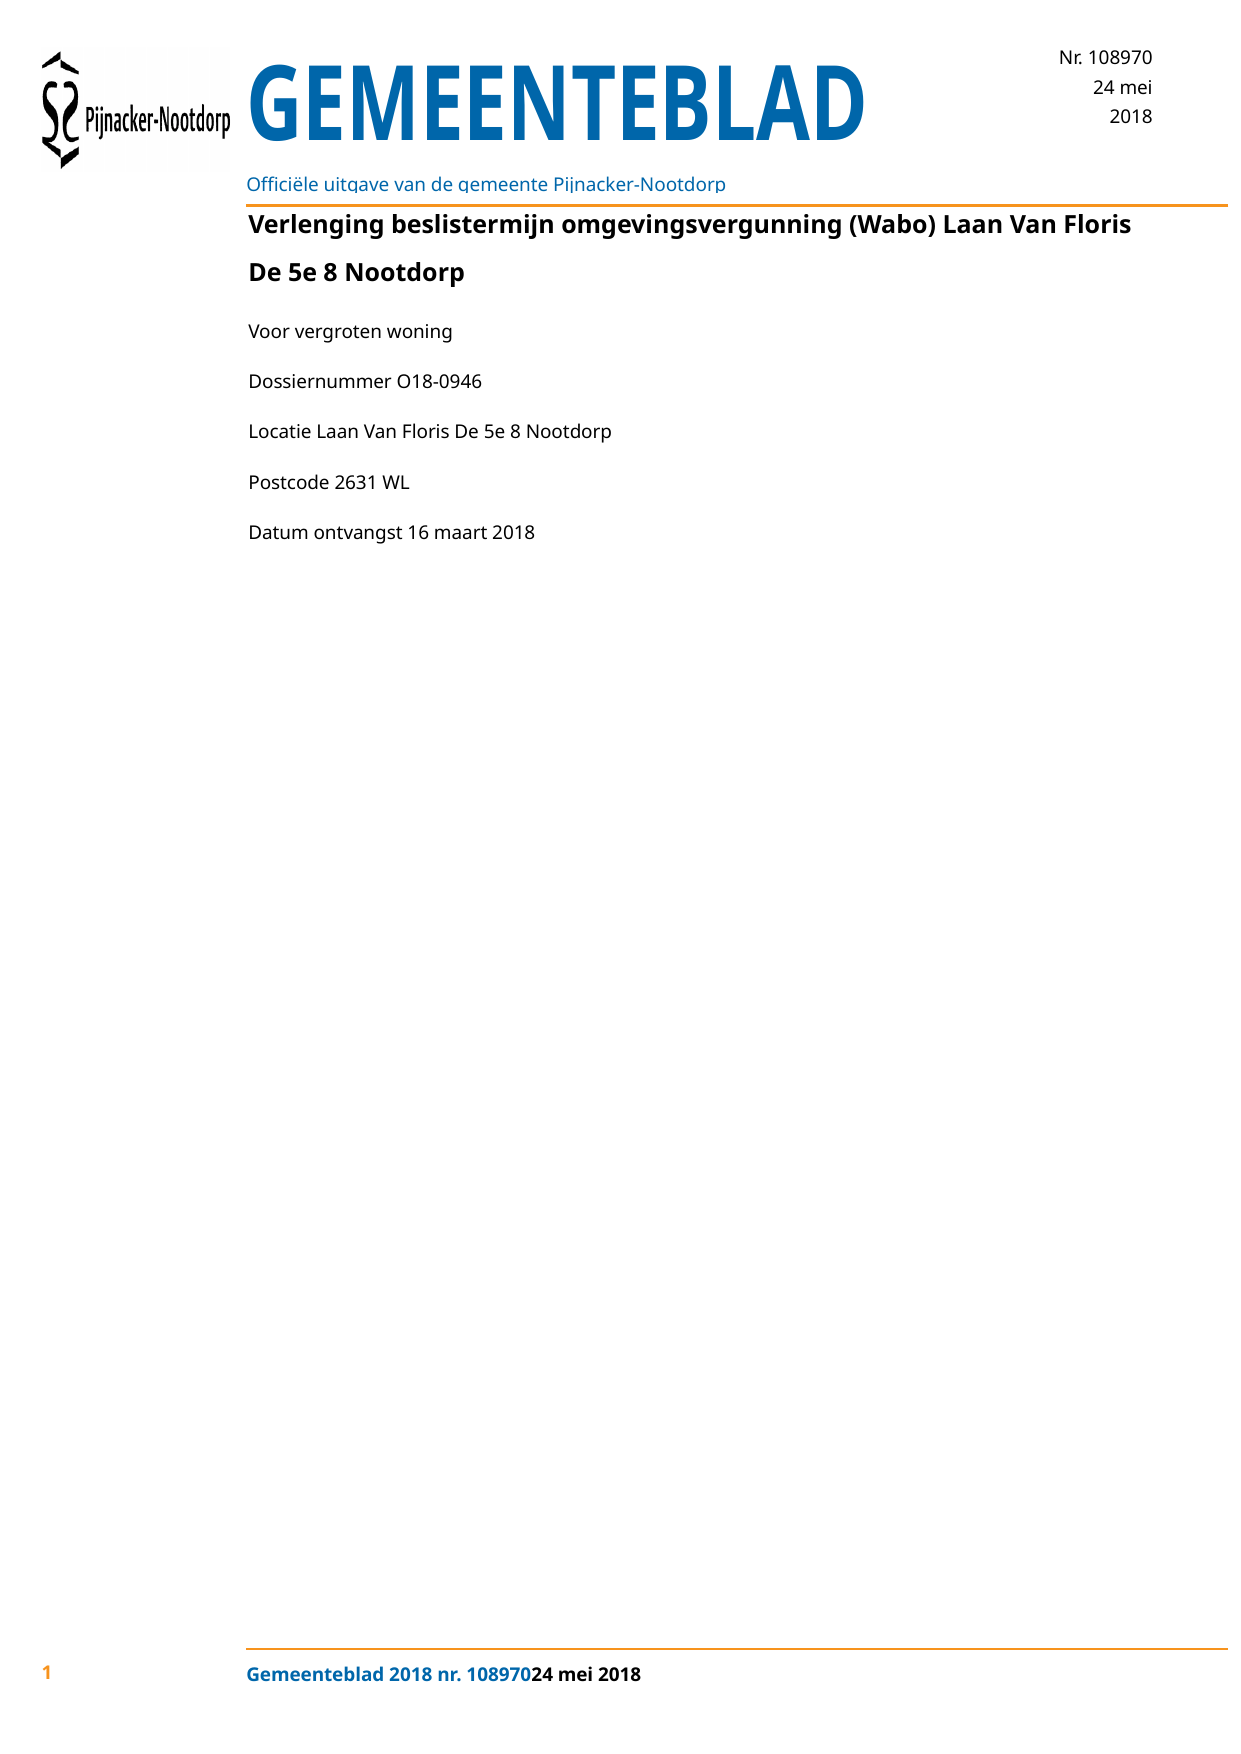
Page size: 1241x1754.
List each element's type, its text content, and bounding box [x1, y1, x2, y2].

text Locatie Laan Van Floris De 5e 8 Nootdorp [248, 419, 1152, 444]
text Verlenging beslistermijn omgevingsvergunning (Wabo) Laan Van Floris De 5e 8 Nootdorp [248, 207, 1152, 288]
picture [41, 47, 231, 172]
text Voor vergroten woning [248, 318, 1152, 344]
text Postcode 2631 WL [248, 469, 1152, 495]
text Dossiernummer O18-0946 [248, 368, 1152, 394]
text Datum ontvangst 16 maart 2018 [248, 519, 1152, 545]
